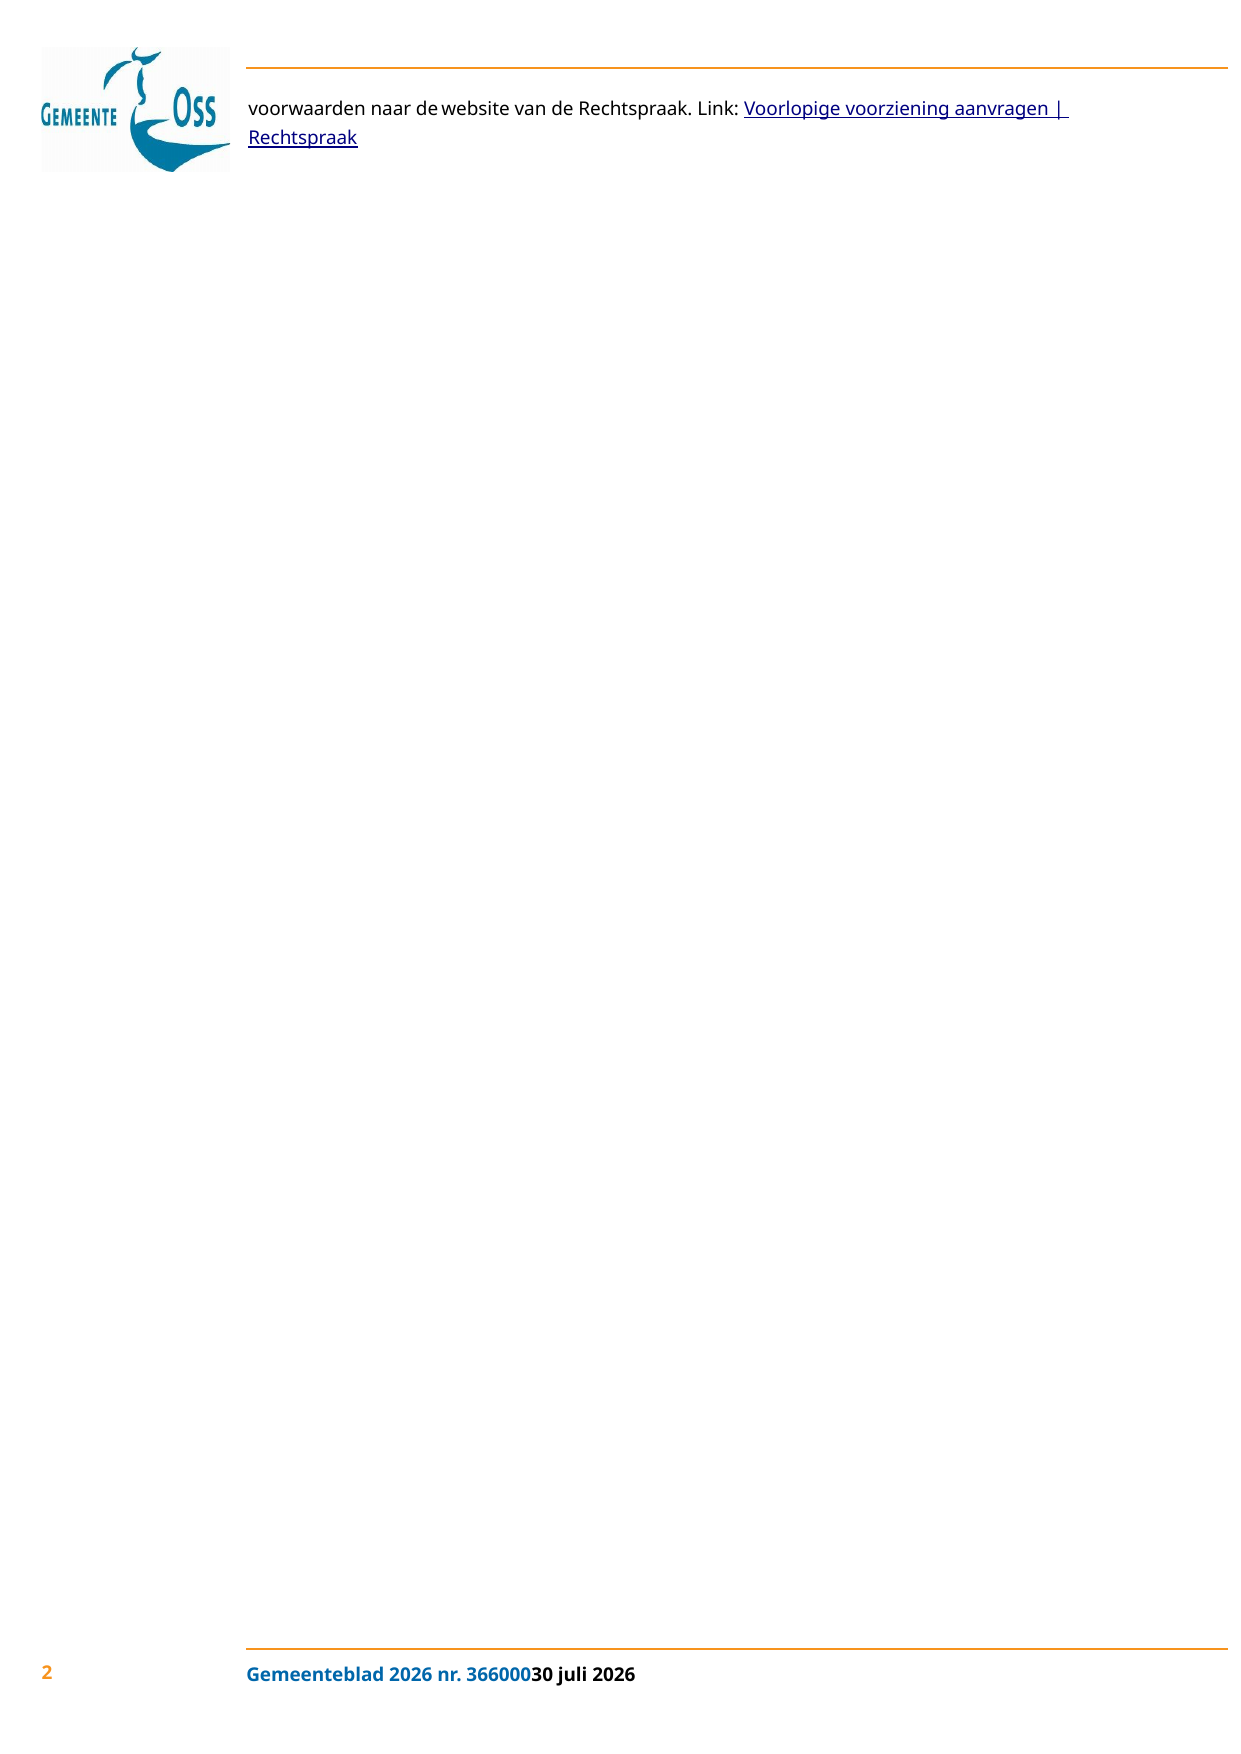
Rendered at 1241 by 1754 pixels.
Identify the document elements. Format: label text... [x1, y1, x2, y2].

picture [41, 47, 231, 172]
text voorwaarden naar de website van de Rechtspraak. Link: Voorlopige voorziening aanvragen | Rechtspraak [248, 95, 1152, 150]
